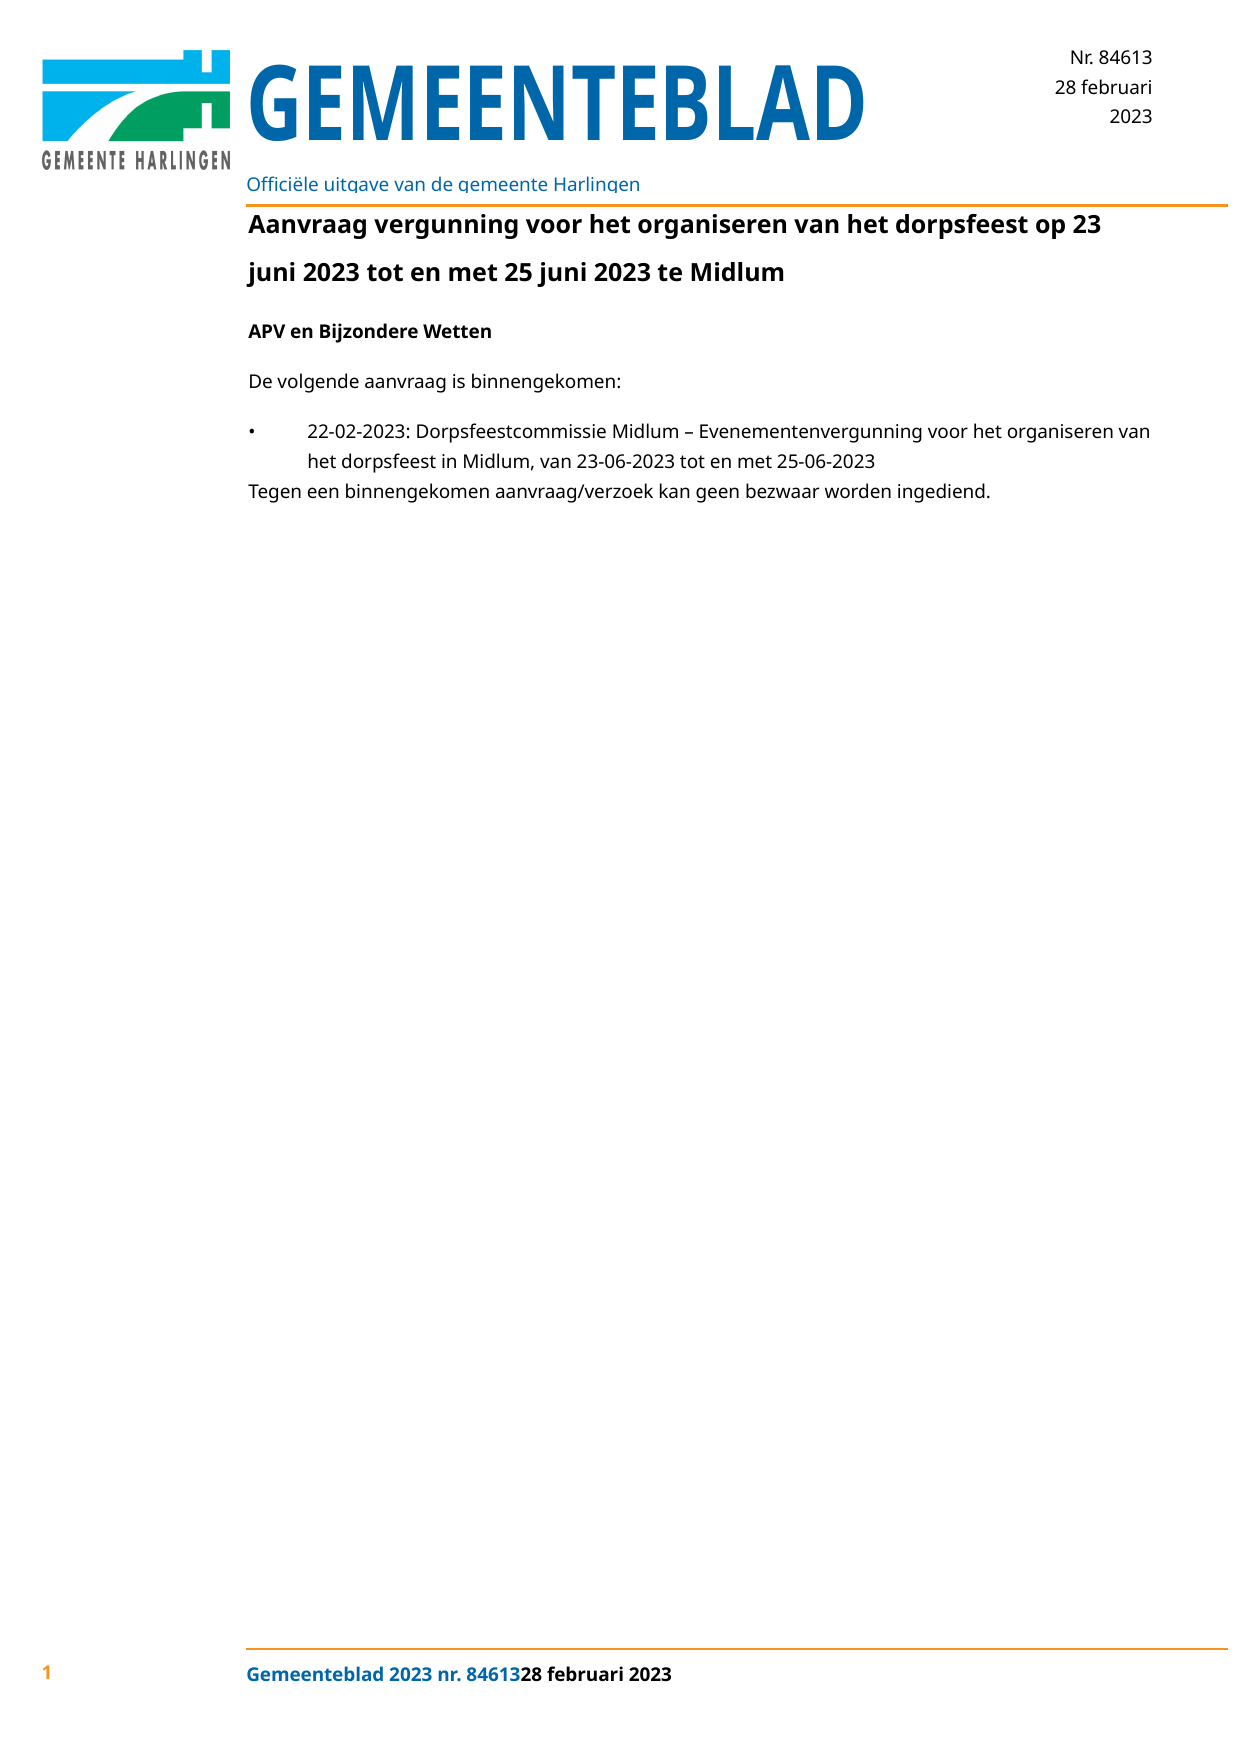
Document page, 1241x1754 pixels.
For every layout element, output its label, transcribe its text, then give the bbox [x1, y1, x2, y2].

picture [41, 47, 231, 172]
list 22-02-2023: Dorpsfeestcommissie Midlum – Evenementenvergunning voor het organiseren van het dorpsfeest in Midlum, van 23-06-2023 tot en met 25-06-2023 [248, 419, 1152, 474]
text Tegen een binnengekomen aanvraag/verzoek kan geen bezwaar worden ingediend. [248, 478, 1152, 504]
text De volgende aanvraag is binnengekomen: [248, 368, 1152, 394]
text Aanvraag vergunning voor het organiseren van het dorpsfeest op 23 juni 2023 tot en met 25 juni 2023 te Midlum [248, 207, 1152, 288]
text APV en Bijzondere Wetten [248, 318, 1152, 344]
